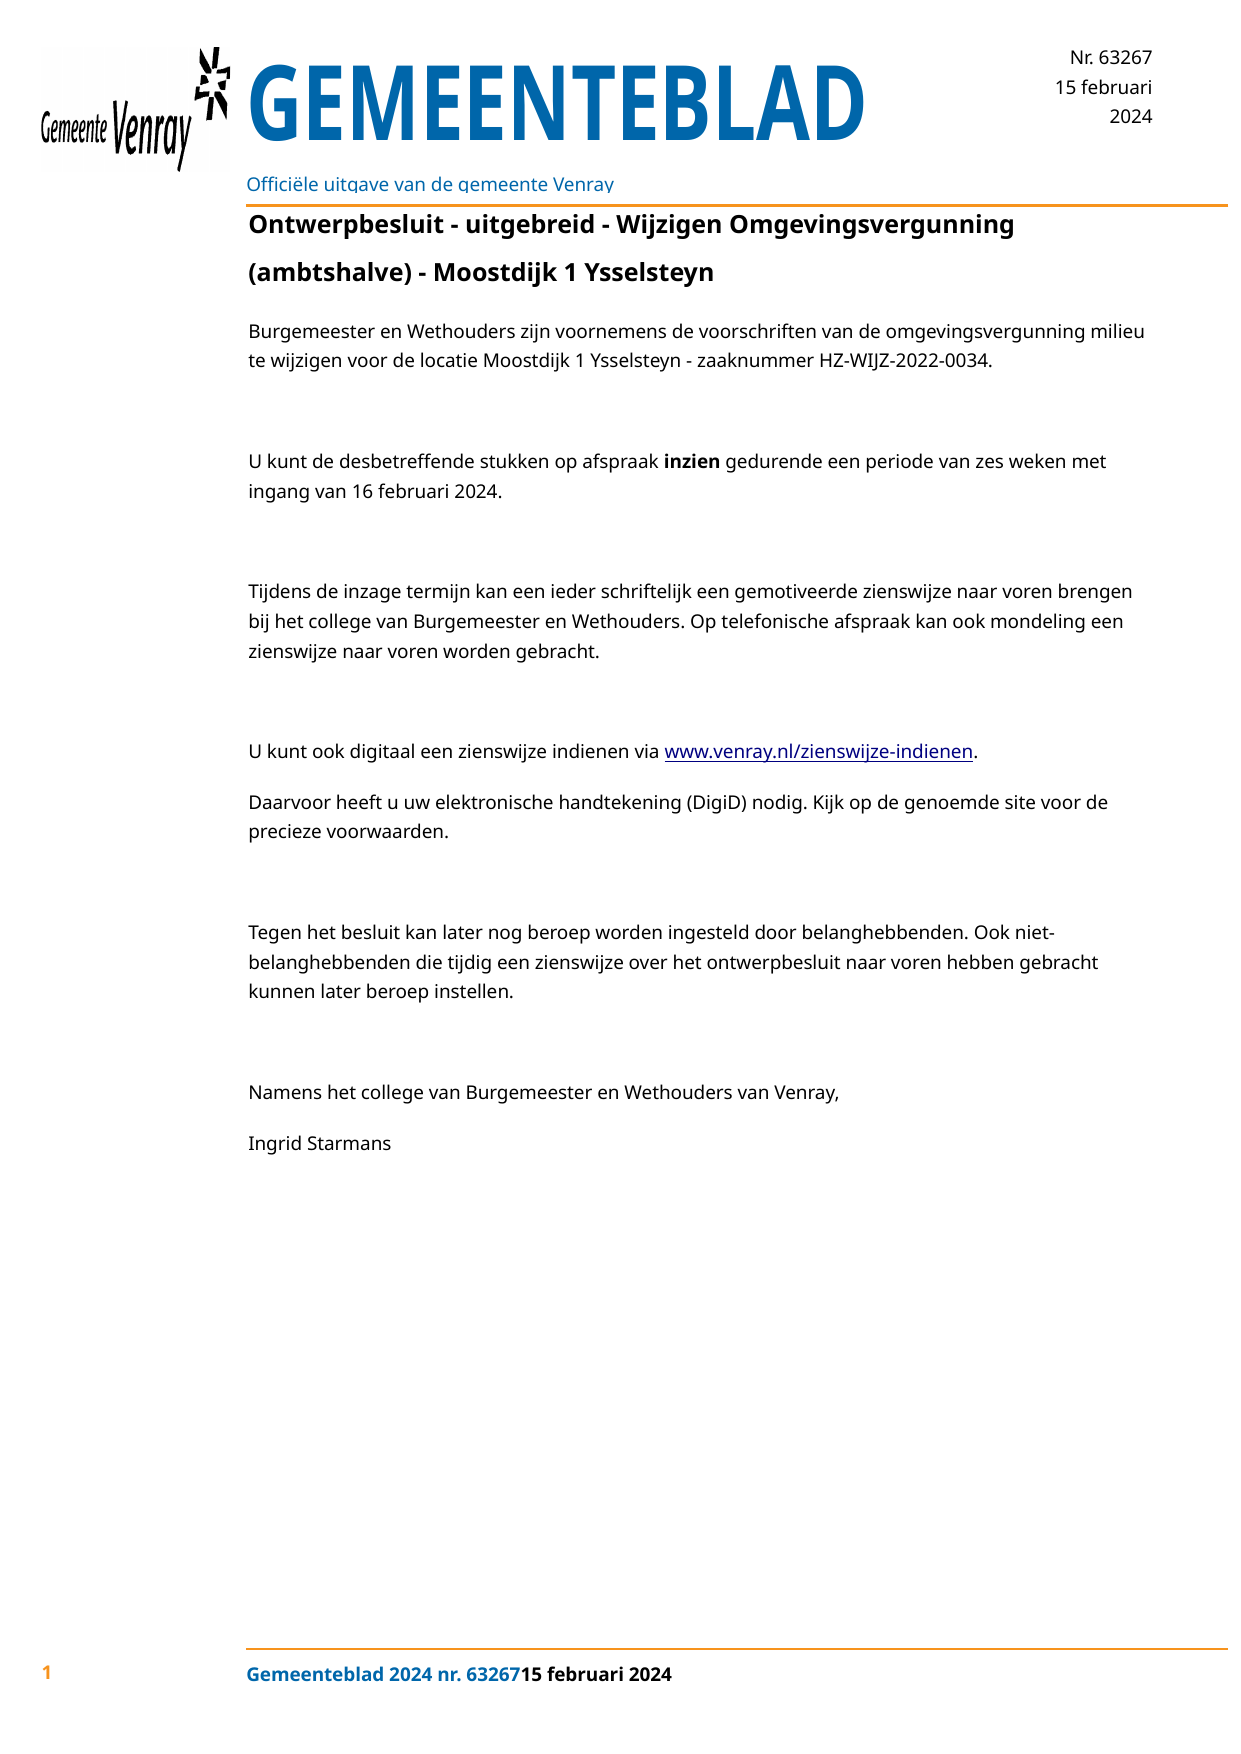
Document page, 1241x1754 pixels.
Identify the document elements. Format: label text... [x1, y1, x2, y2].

text Daarvoor heeft u uw elektronische handtekening (DigiD) nodig. Kijk op de genoemde site voor de precieze voorwaarden. [248, 789, 1152, 844]
picture [41, 47, 231, 172]
text Burgemeester en Wethouders zijn voornemens de voorschriften van de omgevingsvergunning milieu te wijzigen voor de locatie Moostdijk 1 Ysselsteyn - zaaknummer HZ-WIJZ-2022-0034. [248, 318, 1152, 373]
text U kunt de desbetreffende stukken op afspraak inzien gedurende een periode van zes weken met ingang van 16 februari 2024. [248, 448, 1152, 504]
text Ingrid Starmans [248, 1130, 1152, 1156]
text Ontwerpbesluit - uitgebreid - Wijzigen Omgevingsvergunning (ambtshalve) - Moostdijk 1 Ysselsteyn [248, 207, 1152, 288]
text U kunt ook digitaal een zienswijze indienen via www.venray.nl/zienswijze-indienen. [248, 739, 1152, 764]
text Namens het college van Burgemeester en Wethouders van Venray, [248, 1079, 1152, 1105]
text Tijdens de inzage termijn kan een ieder schriftelijk een gemotiveerde zienswijze naar voren brengen bij het college van Burgemeester en Wethouders. Op telefonische afspraak kan ook mondeling een zienswijze naar voren worden gebracht. [248, 579, 1152, 664]
text Tegen het besluit kan later nog beroep worden ingesteld door belanghebbenden. Ook niet-belanghebbenden die tijdig een zienswijze over het ontwerpbesluit naar voren hebben gebracht kunnen later beroep instellen. [248, 919, 1152, 1004]
